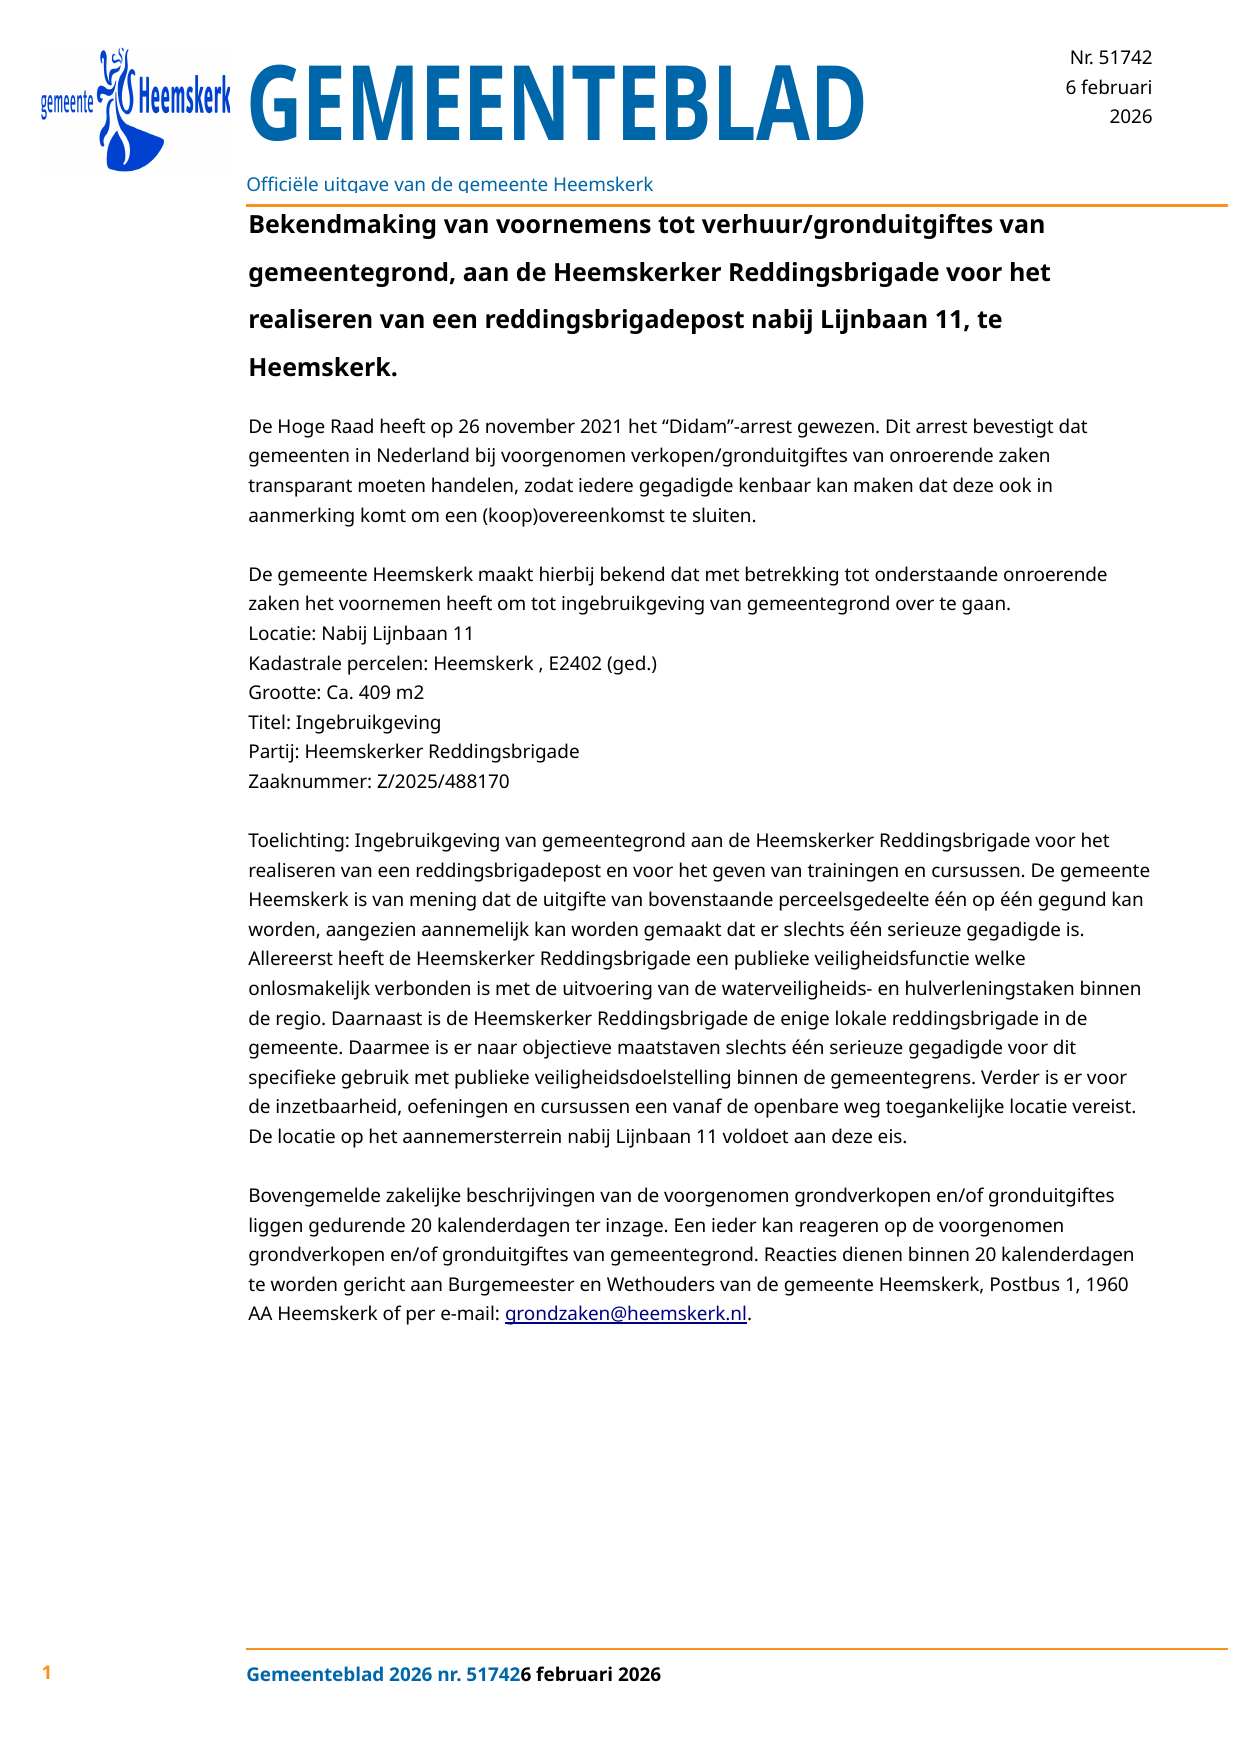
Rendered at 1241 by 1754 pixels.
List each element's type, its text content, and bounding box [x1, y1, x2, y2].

text Partij: Heemskerker Reddingsbrigade [248, 738, 1152, 764]
text De Hoge Raad heeft op 26 november 2021 het “Didam”-arrest gewezen. Dit arrest bevestigt dat gemeenten in Nederland bij voorgenomen verkopen/gronduitgiftes van onroerende zaken transparant moeten handelen, zodat iedere gegadigde kenbaar kan maken dat deze ook in aanmerking komt om een (koop)overeenkomst te sluiten. [248, 413, 1152, 528]
text Titel: Ingebruikgeving [248, 709, 1152, 735]
text De gemeente Heemskerk maakt hierbij bekend dat met betrekking tot onderstaande onroerende zaken het voornemen heeft om tot ingebruikgeving van gemeentegrond over te gaan. [248, 561, 1152, 616]
text Locatie: Nabij Lijnbaan 11 [248, 620, 1152, 646]
text Zaaknummer: Z/2025/488170 [248, 768, 1152, 794]
text Toelichting: Ingebruikgeving van gemeentegrond aan de Heemskerker Reddingsbrigade voor het realiseren van een reddingsbrigadepost en voor het geven van trainingen en cursussen. De gemeente Heemskerk is van mening dat de uitgifte van bovenstaande perceelsgedeelte één op één gegund kan worden, aangezien aannemelijk kan worden gemaakt dat er slechts één serieuze gegadigde is. Allereerst heeft de Heemskerker Reddingsbrigade een publieke veiligheidsfunctie welke onlosmakelijk verbonden is met de uitvoering van de waterveiligheids- en hulverleningstaken binnen de regio. Daarnaast is de Heemskerker Reddingsbrigade de enige lokale reddingsbrigade in de gemeente. Daarmee is er naar objectieve maatstaven slechts één serieuze gegadigde voor dit specifieke gebruik met publieke veiligheidsdoelstelling binnen de gemeentegrens. Verder is er voor de inzetbaarheid, oefeningen en cursussen een vanaf de openbare weg toegankelijke locatie vereist. De locatie op het aannemersterrein nabij Lijnbaan 11 voldoet aan deze eis. [248, 827, 1152, 1149]
text Grootte: Ca. 409 m2 [248, 679, 1152, 705]
picture [41, 47, 231, 172]
text Kadastrale percelen: Heemskerk , E2402 (ged.) [248, 650, 1152, 676]
text Bovengemelde zakelijke beschrijvingen van de voorgenomen grondverkopen en/of gronduitgiftes liggen gedurende 20 kalenderdagen ter inzage. Een ieder kan reageren op de voorgenomen grondverkopen en/of gronduitgiftes van gemeentegrond. Reacties dienen binnen 20 kalenderdagen te worden gericht aan Burgemeester en Wethouders van de gemeente Heemskerk, Postbus 1, 1960 AA Heemskerk of per e-mail: grondzaken@heemskerk.nl. [248, 1182, 1152, 1326]
text Bekendmaking van voornemens tot verhuur/gronduitgiftes van gemeentegrond, aan de Heemskerker Reddingsbrigade voor het realiseren van een reddingsbrigadepost nabij Lijnbaan 11, te Heemskerk. [248, 207, 1152, 384]
